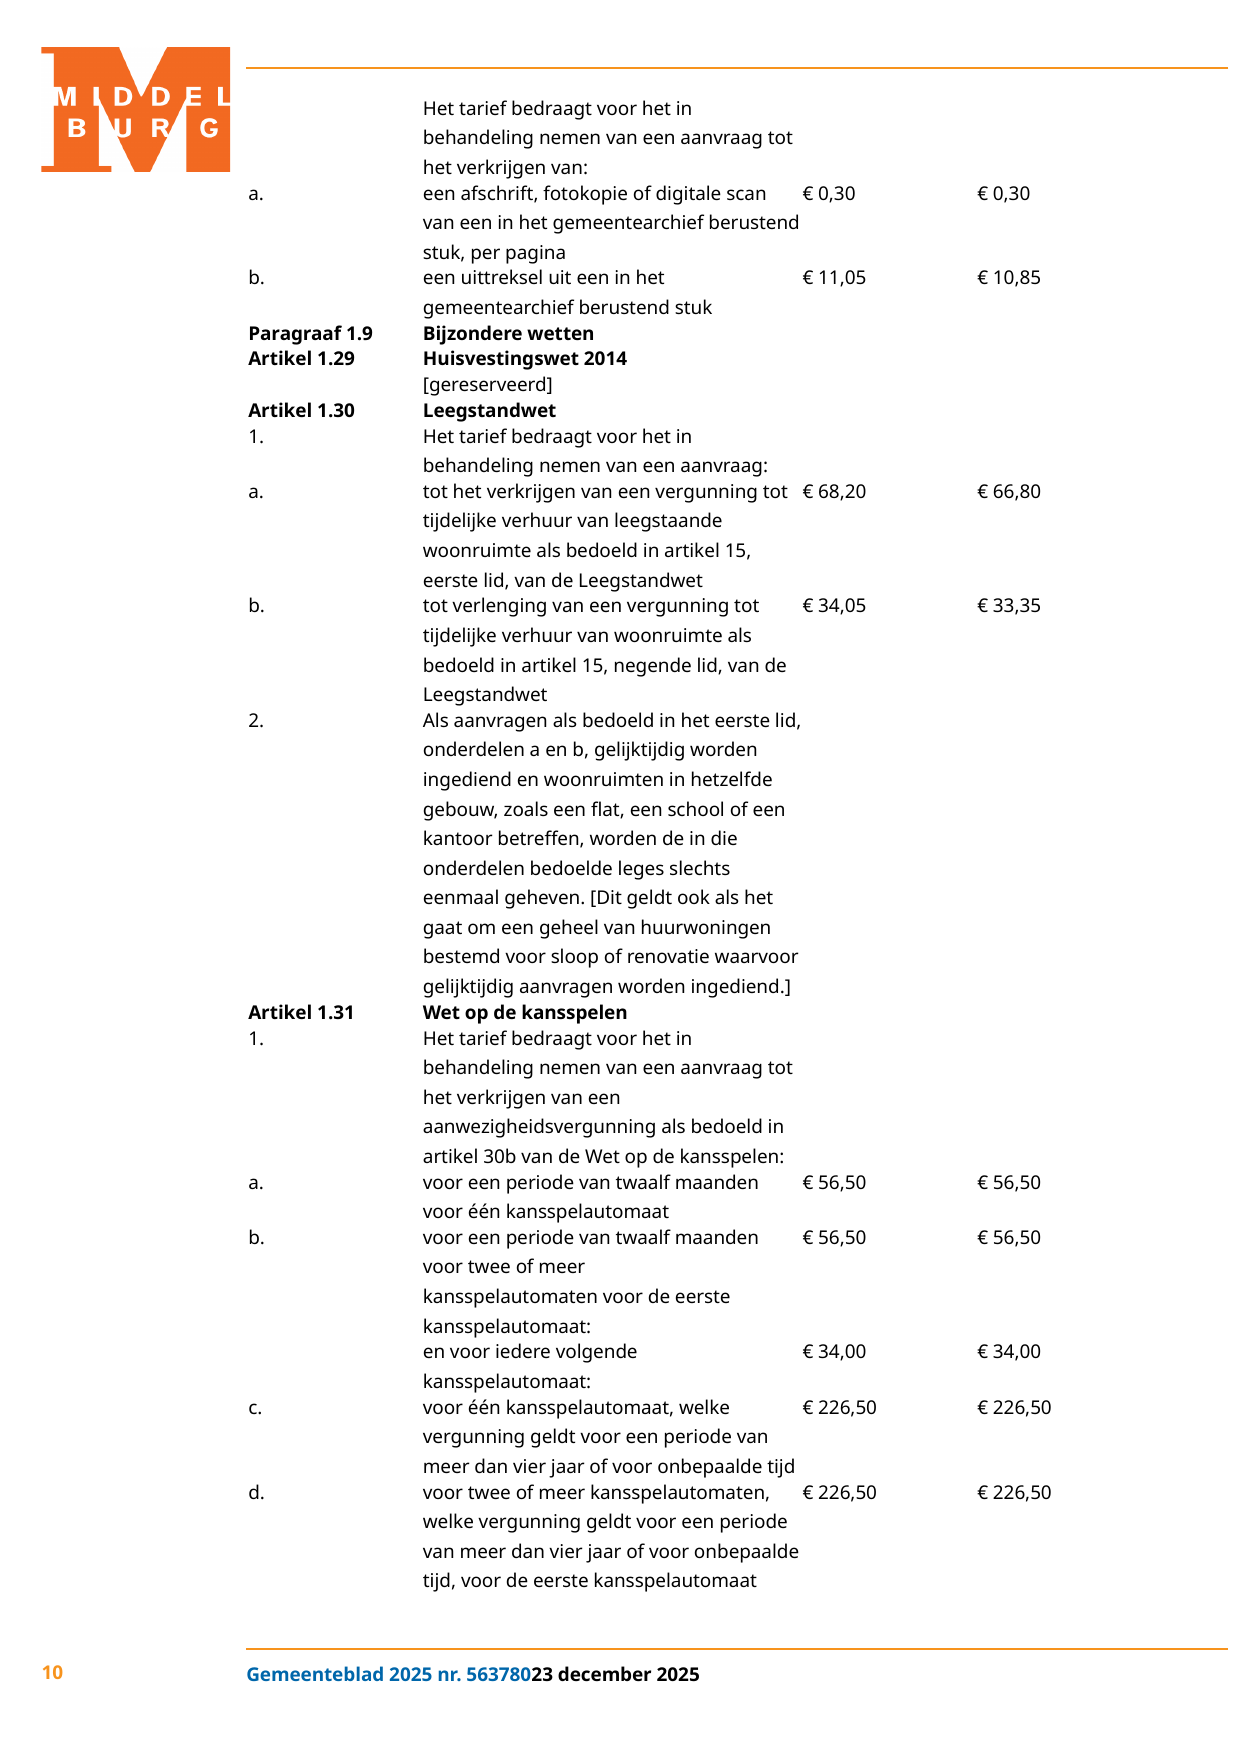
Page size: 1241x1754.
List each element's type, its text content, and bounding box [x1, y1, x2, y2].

table_cell [802, 95, 977, 180]
table_cell [802, 707, 977, 999]
table_cell Paragraaf 1.9 [248, 320, 423, 346]
table_cell voor een periode van twaalf maanden voor twee of meer kansspelautomaten voor de eerste kansspelautomaat: [423, 1224, 802, 1339]
table_cell € 0,30 [977, 180, 1152, 264]
table_cell [gereserveerd] [423, 371, 802, 397]
table_cell Wet op de kansspelen [423, 999, 802, 1025]
table_cell [977, 1025, 1152, 1169]
picture [41, 47, 231, 172]
table_cell [977, 707, 1152, 999]
table_cell [248, 371, 423, 397]
table_cell Als aanvragen als bedoeld in het eerste lid, onderdelen a en b, gelijktijdig worden ingediend en woonruimten in hetzelfde gebouw, zoals een flat, een school of een kantoor betreffen, worden de in die onderdelen bedoelde leges slechts eenmaal geheven. [Dit geldt ook als het gaat om een geheel van huurwoningen bestemd voor sloop of renovatie waarvoor gelijktijdig aanvragen worden ingediend.] [423, 707, 802, 999]
table_cell Het tarief bedraagt voor het in behandeling nemen van een aanvraag tot het verkrijgen van: [423, 95, 802, 180]
table_cell b. [248, 265, 423, 320]
table_cell en voor iedere volgende kansspelautomaat: [423, 1339, 802, 1394]
table_cell c. [248, 1394, 423, 1479]
table_cell [977, 423, 1152, 478]
table_cell a. [248, 478, 423, 593]
table_cell voor één kansspelautomaat, welke vergunning geldt voor een periode van meer dan vier jaar of voor onbepaalde tijd [423, 1394, 802, 1479]
table_cell [802, 346, 977, 371]
table_cell tot verlenging van een vergunning tot tijdelijke verhuur van woonruimte als bedoeld in artikel 15, negende lid, van de Leegstandwet [423, 593, 802, 707]
table_cell a. [248, 180, 423, 264]
table_cell Artikel 1.30 [248, 397, 423, 423]
table_cell € 226,50 [802, 1479, 977, 1593]
table_cell voor een periode van twaalf maanden voor één kansspelautomaat [423, 1169, 802, 1224]
table_cell € 10,85 [977, 265, 1152, 320]
table_cell [802, 999, 977, 1025]
table_cell Bijzondere wetten [423, 320, 802, 346]
table_cell Leegstandwet [423, 397, 802, 423]
table_cell a. [248, 1169, 423, 1224]
table_cell € 56,50 [802, 1224, 977, 1339]
table_cell 1. [248, 423, 423, 478]
table_cell [977, 346, 1152, 371]
table_cell € 56,50 [802, 1169, 977, 1224]
table_cell 2. [248, 707, 423, 999]
table_cell Artikel 1.29 [248, 346, 423, 371]
table_cell Huisvestingswet 2014 [423, 346, 802, 371]
table_cell [977, 95, 1152, 180]
table_cell [977, 320, 1152, 346]
table_cell [248, 1339, 423, 1394]
table_cell [802, 1025, 977, 1169]
table_cell voor twee of meer kansspelautomaten, welke vergunning geldt voor een periode van meer dan vier jaar of voor onbepaalde tijd, voor de eerste kansspelautomaat [423, 1479, 802, 1593]
table_cell € 0,30 [802, 180, 977, 264]
table_cell [802, 320, 977, 346]
table_cell een uittreksel uit een in het gemeentearchief berustend stuk [423, 265, 802, 320]
table_cell € 34,00 [802, 1339, 977, 1394]
table_cell [977, 397, 1152, 423]
table_cell 1. [248, 1025, 423, 1169]
table_cell [248, 95, 423, 180]
table_cell tot het verkrijgen van een vergunning tot tijdelijke verhuur van leegstaande woonruimte als bedoeld in artikel 15, eerste lid, van de Leegstandwet [423, 478, 802, 593]
table_cell [977, 999, 1152, 1025]
table_cell € 34,05 [802, 593, 977, 707]
table_cell Artikel 1.31 [248, 999, 423, 1025]
table_cell [802, 371, 977, 397]
table_cell [802, 423, 977, 478]
table_cell € 66,80 [977, 478, 1152, 593]
table_cell € 56,50 [977, 1169, 1152, 1224]
table_cell Het tarief bedraagt voor het in behandeling nemen van een aanvraag tot het verkrijgen van een aanwezigheidsvergunning als bedoeld in artikel 30b van de Wet op de kansspelen: [423, 1025, 802, 1169]
table_cell € 33,35 [977, 593, 1152, 707]
table_cell € 226,50 [977, 1479, 1152, 1593]
table_cell € 226,50 [802, 1394, 977, 1479]
table_cell Het tarief bedraagt voor het in behandeling nemen van een aanvraag: [423, 423, 802, 478]
table_cell € 34,00 [977, 1339, 1152, 1394]
table_cell d. [248, 1479, 423, 1593]
table_cell [977, 371, 1152, 397]
table_cell b. [248, 1224, 423, 1339]
table_cell € 226,50 [977, 1394, 1152, 1479]
table_cell [802, 397, 977, 423]
table_cell € 56,50 [977, 1224, 1152, 1339]
table_cell € 68,20 [802, 478, 977, 593]
table_cell een afschrift, fotokopie of digitale scan van een in het gemeentearchief berustend stuk, per pagina [423, 180, 802, 264]
table_cell € 11,05 [802, 265, 977, 320]
table_cell b. [248, 593, 423, 707]
